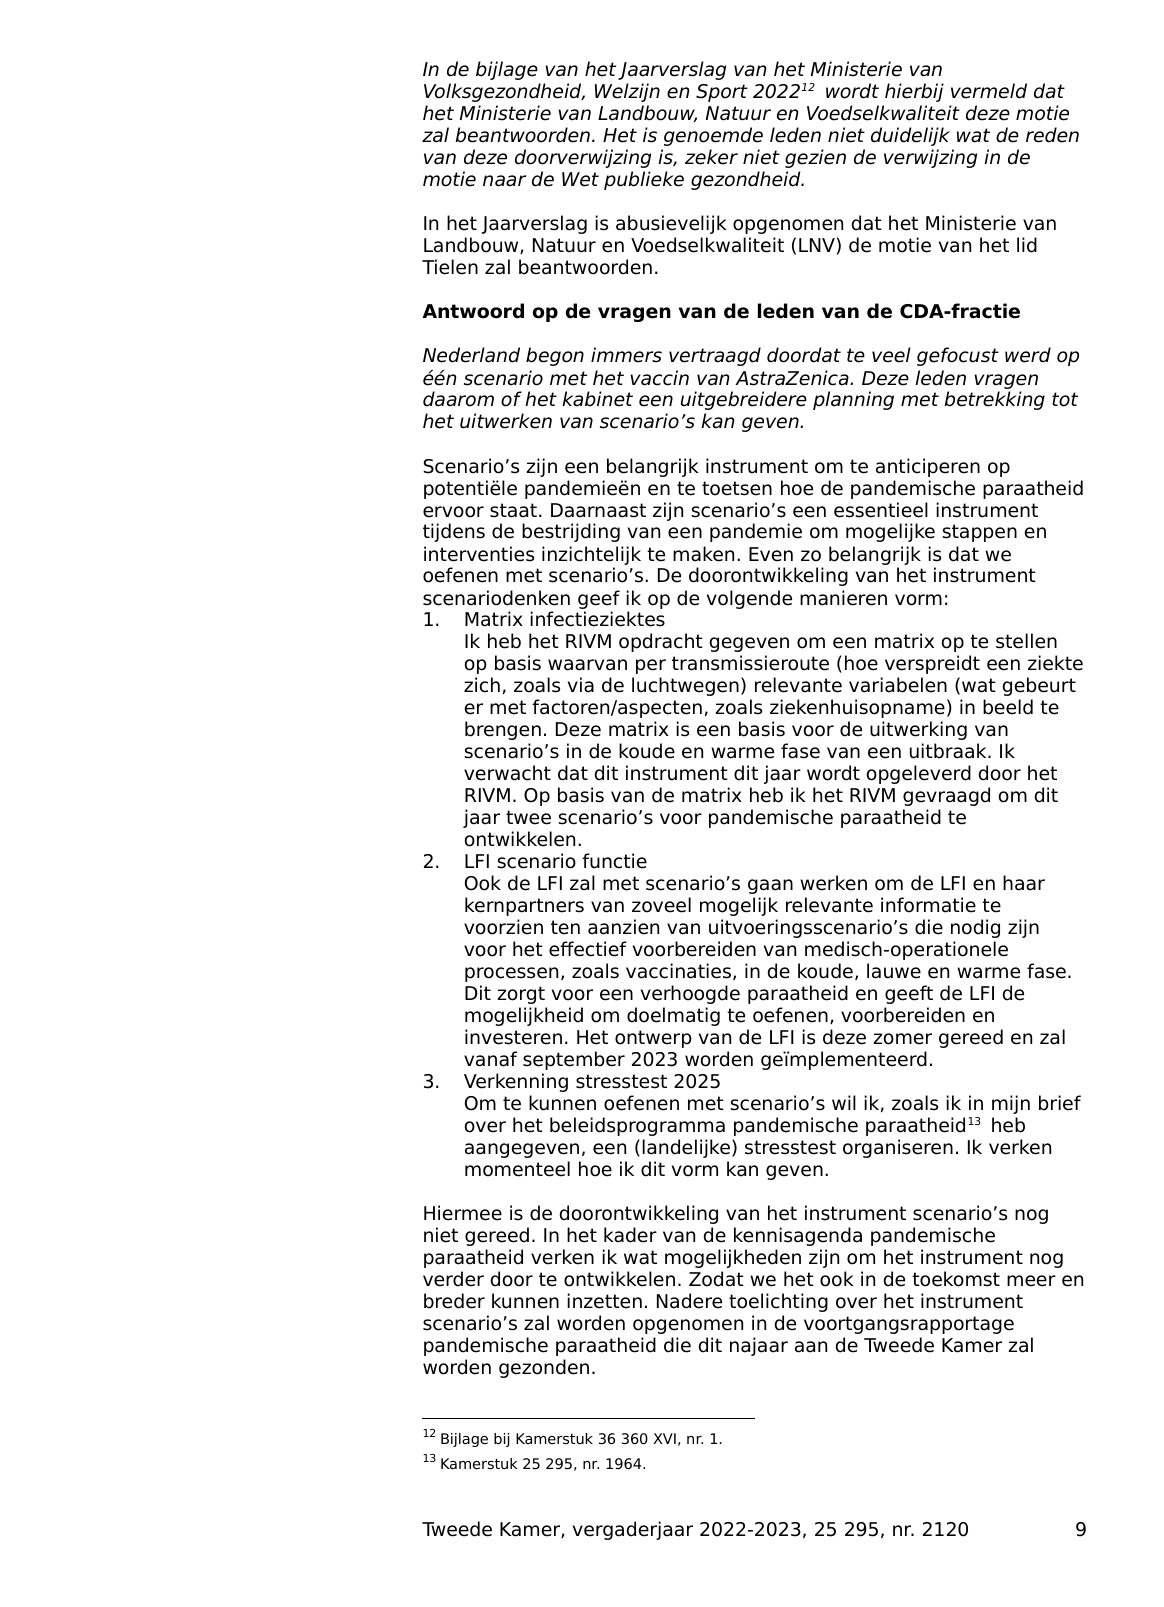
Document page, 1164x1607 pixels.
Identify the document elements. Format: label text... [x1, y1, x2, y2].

text 2. LFI scenario functie [422, 851, 1087, 873]
subtitle Antwoord op de vragen van de leden van de CDA-fractie [422, 301, 1087, 323]
text In de bijlage van het Jaarverslag van het Ministerie van Volksgezondheid, Welzijn en Sport 2022 wordt hierbij vermeld dat het Ministerie van Landbouw, Natuur en Voedselkwaliteit deze motie zal beantwoorden. Het is genoemde leden niet duidelijk wat de reden van deze doorverwijzing is, zeker niet gezien de verwijzing in de motie naar de Wet publieke gezondheid. [422, 59, 1087, 191]
text Ik heb het RIVM opdracht gegeven om een matrix op te stellen op basis waarvan per transmissieroute (hoe verspreidt een ziekte zich, zoals via de luchtwegen) relevante variabelen (wat gebeurt er met factoren/aspecten, zoals ziekenhuisopname) in beeld te brengen. Deze matrix is een basis voor de uitwerking van scenario’s in de koude en warme fase van een uitbraak. Ik verwacht dat dit instrument dit jaar wordt opgeleverd door het RIVM. Op basis van de matrix heb ik het RIVM gevraagd om dit jaar twee scenario’s voor pandemische paraatheid te ontwikkelen. [464, 631, 1087, 851]
text Om te kunnen oefenen met scenario’s wil ik, zoals ik in mijn brief over het beleidsprogramma pandemische paraatheid heb aangegeven, een (landelijke) stresstest organiseren. Ik verken momenteel hoe ik dit vorm kan geven. [464, 1093, 1087, 1181]
text Scenario’s zijn een belangrijk instrument om te anticiperen op potentiële pandemieën en te toetsen hoe de pandemische paraatheid ervoor staat. Daarnaast zijn scenario’s een essentieel instrument tijdens de bestrijding van een pandemie om mogelijke stappen en interventies inzichtelijk te maken. Even zo belangrijk is dat we oefenen met scenario’s. De doorontwikkeling van het instrument scenariodenken geef ik op de volgende manieren vorm: [422, 456, 1087, 609]
text In het Jaarverslag is abusievelijk opgenomen dat het Ministerie van Landbouw, Natuur en Voedselkwaliteit (LNV) de motie van het lid Tielen zal beantwoorden. [422, 213, 1087, 279]
text 1. Matrix infectieziektes [422, 609, 1087, 631]
text Ook de LFI zal met scenario’s gaan werken om de LFI en haar kernpartners van zoveel mogelijk relevante informatie te voorzien ten aanzien van uitvoeringsscenario’s die nodig zijn voor het effectief voorbereiden van medisch-operationele processen, zoals vaccinaties, in de koude, lauwe en warme fase. Dit zorgt voor een verhoogde paraatheid en geeft de LFI de mogelijkheid om doelmatig te oefenen, voorbereiden en investeren. Het ontwerp van de LFI is deze zomer gereed en zal vanaf september 2023 worden geïmplementeerd. [464, 873, 1087, 1071]
text Kamerstuk 25 295, nr. 1964. [422, 1452, 1087, 1474]
text 3. Verkenning stresstest 2025 [422, 1071, 1087, 1093]
text Bijlage bij Kamerstuk 36 360 XVI, nr. 1. [422, 1427, 1087, 1449]
text Hiermee is de doorontwikkeling van het instrument scenario’s nog niet gereed. In het kader van de kennisagenda pandemische paraatheid verken ik wat mogelijkheden zijn om het instrument nog verder door te ontwikkelen. Zodat we het ook in de toekomst meer en breder kunnen inzetten. Nadere toelichting over het instrument scenario’s zal worden opgenomen in de voortgangsrapportage pandemische paraatheid die dit najaar aan de Tweede Kamer zal worden gezonden. [422, 1203, 1087, 1379]
text Nederland begon immers vertraagd doordat te veel gefocust werd op één scenario met het vaccin van AstraZenica. Deze leden vragen daarom of het kabinet een uitgebreidere planning met betrekking tot het uitwerken van scenario’s kan geven. [422, 345, 1087, 433]
